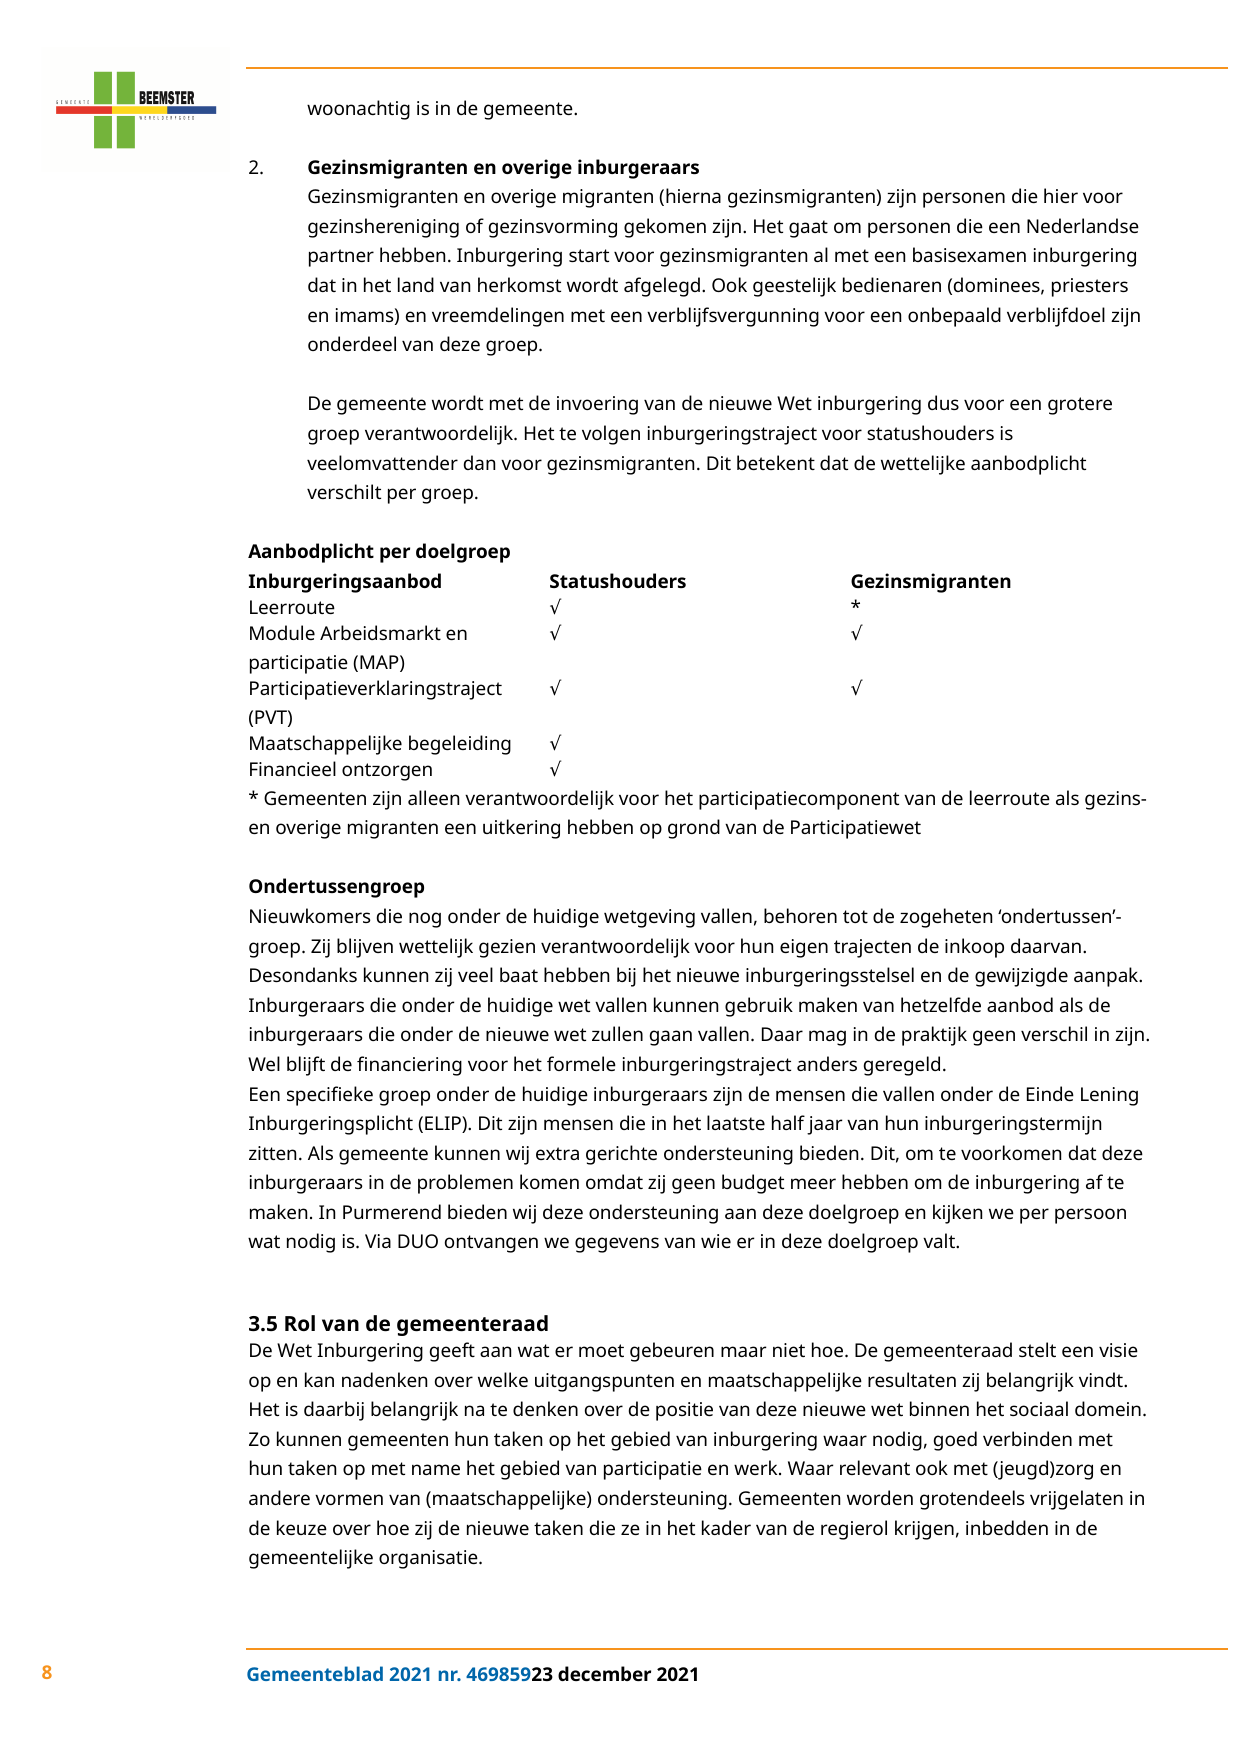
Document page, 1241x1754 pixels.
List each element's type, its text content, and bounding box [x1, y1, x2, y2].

text Ondertussengroep [248, 874, 1152, 899]
table_cell Leerroute [248, 594, 549, 620]
table_cell Maatschappelijke begeleiding [248, 730, 549, 756]
text 3.5 Rol van de gemeenteraad [248, 1309, 1152, 1337]
table_cell [850, 730, 1152, 756]
text Nieuwkomers die nog onder de huidige wetgeving vallen, behoren tot de zogeheten ‘ondertussen’-groep. Zij blijven wettelijk gezien verantwoordelijk voor hun eigen trajecten de inkoop daarvan. Desondanks kunnen zij veel baat hebben bij het nieuwe inburgeringsstelsel en de gewijzigde aanpak. Inburgeraars die onder de huidige wet vallen kunnen gebruik maken van hetzelfde aanbod als de inburgeraars die onder de nieuwe wet zullen gaan vallen. Daar mag in de praktijk geen verschil in zijn. Wel blijft de financiering voor het formele inburgeringstraject anders geregeld. [248, 903, 1152, 1077]
list woonachtig is in de gemeente. [248, 95, 1152, 121]
table_cell √ [549, 756, 850, 782]
table_cell √ [850, 620, 1152, 675]
table_cell [850, 756, 1152, 782]
table_cell * [850, 594, 1152, 620]
table_header Inburgeringsaanbod [248, 568, 549, 594]
table_cell √ [549, 675, 850, 730]
table_cell Financieel ontzorgen [248, 756, 549, 782]
table_cell √ [549, 594, 850, 620]
list De gemeente wordt met de invoering van de nieuwe Wet inburgering dus voor een grotere groep verantwoordelijk. Het te volgen inburgeringstraject voor statushouders is veelomvattender dan voor gezinsmigranten. Dit betekent dat de wettelijke aanbodplicht verschilt per groep. [248, 391, 1152, 505]
text * Gemeenten zijn alleen verantwoordelijk voor het participatiecomponent van de leerroute als gezins- en overige migranten een uitkering hebben op grond van de Participatiewet [248, 785, 1152, 840]
picture [41, 47, 231, 172]
list Gezinsmigranten en overige migranten (hierna gezinsmigranten) zijn personen die hier voor gezinshereniging of gezinsvorming gekomen zijn. Het gaat om personen die een Nederlandse partner hebben. Inburgering start voor gezinsmigranten al met een basisexamen inburgering dat in het land van herkomst wordt afgelegd. Ook geestelijk bedienaren (dominees, priesters en imams) en vreemdelingen met een verblijfsvergunning voor een onbepaald verblijfdoel zijn onderdeel van deze groep. [248, 183, 1152, 357]
list Gezinsmigranten en overige inburgeraars [248, 154, 1152, 180]
table_cell √ [549, 620, 850, 675]
text De Wet Inburgering geeft aan wat er moet gebeuren maar niet hoe. De gemeenteraad stelt een visie op en kan nadenken over welke uitgangspunten en maatschappelijke resultaten zij belangrijk vindt. Het is daarbij belangrijk na te denken over de positie van deze nieuwe wet binnen het sociaal domein. Zo kunnen gemeenten hun taken op het gebied van inburgering waar nodig, goed verbinden met hun taken op met name het gebied van participatie en werk. Waar relevant ook met (jeugd)zorg en andere vormen van (maatschappelijke) ondersteuning. Gemeenten worden grotendeels vrijgelaten in de keuze over hoe zij de nieuwe taken die ze in het kader van de regierol krijgen, inbedden in de gemeentelijke organisatie. [248, 1337, 1152, 1570]
table_cell Participatieverklaringstraject (PVT) [248, 675, 549, 730]
text Aanbodplicht per doelgroep [248, 538, 1152, 564]
table_header Statushouders [549, 568, 850, 594]
table_header Gezinsmigranten [850, 568, 1152, 594]
table_cell √ [850, 675, 1152, 730]
table_cell √ [549, 730, 850, 756]
table_cell Module Arbeidsmarkt en participatie (MAP) [248, 620, 549, 675]
text Een specifieke groep onder de huidige inburgeraars zijn de mensen die vallen onder de Einde Lening Inburgeringsplicht (ELIP). Dit zijn mensen die in het laatste half jaar van hun inburgeringstermijn zitten. Als gemeente kunnen wij extra gerichte ondersteuning bieden. Dit, om te voorkomen dat deze inburgeraars in de problemen komen omdat zij geen budget meer hebben om de inburgering af te maken. In Purmerend bieden wij deze ondersteuning aan deze doelgroep en kijken we per persoon wat nodig is. Via DUO ontvangen we gegevens van wie er in deze doelgroep valt. [248, 1081, 1152, 1254]
